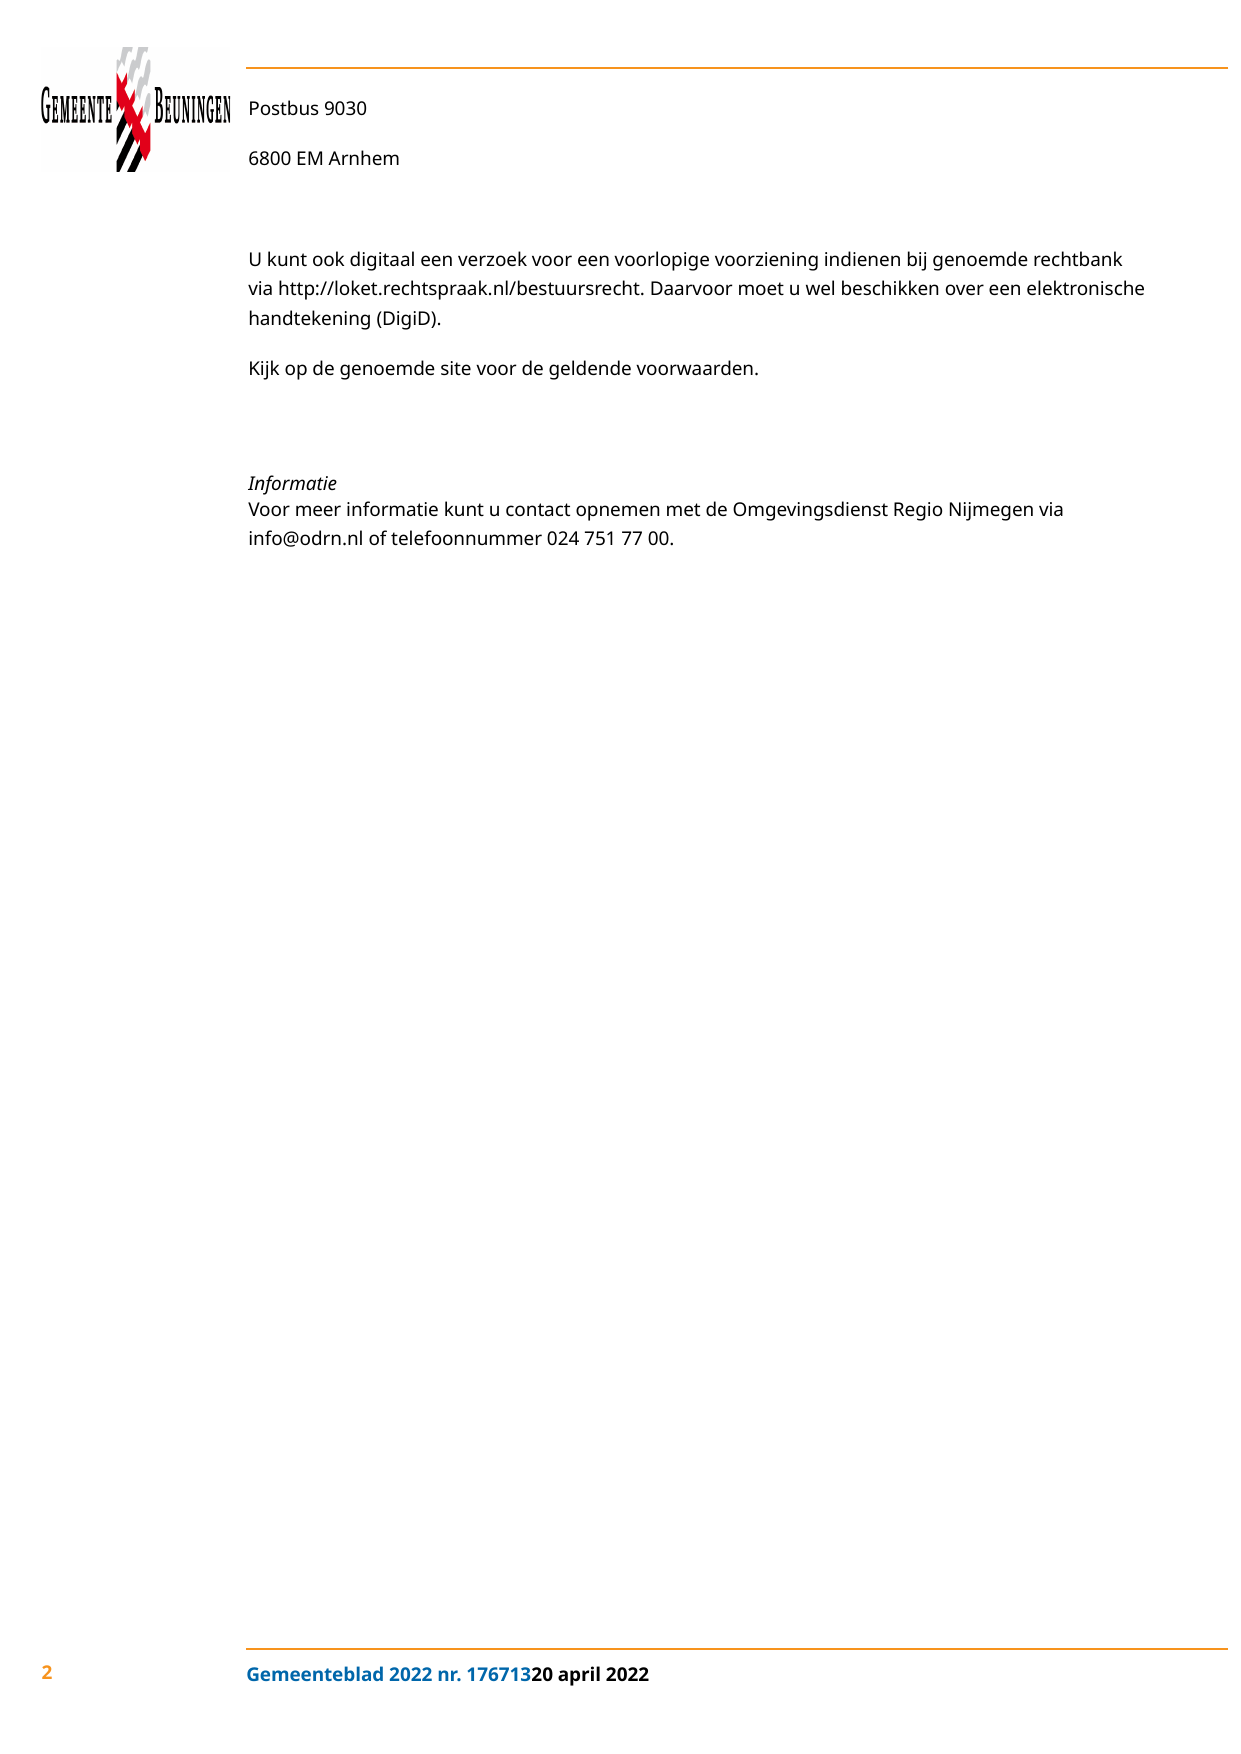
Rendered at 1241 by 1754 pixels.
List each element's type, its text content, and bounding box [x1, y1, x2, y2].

text U kunt ook digitaal een verzoek voor een voorlopige voorziening indienen bij genoemde rechtbank via http://loket.rechtspraak.nl/bestuursrecht. Daarvoor moet u wel beschikken over een elektronische handtekening (DigiD). [248, 246, 1152, 331]
picture [41, 47, 231, 172]
text Informatie [248, 470, 1152, 496]
text 6800 EM Arnhem [248, 145, 1152, 171]
text Postbus 9030 [248, 95, 1152, 121]
text Kijk op de genoemde site voor de geldende voorwaarden. [248, 356, 1152, 381]
text Voor meer informatie kunt u contact opnemen met de Omgevingsdienst Regio Nijmegen via info@odrn.nl of telefoonnummer 024 751 77 00. [248, 496, 1152, 551]
